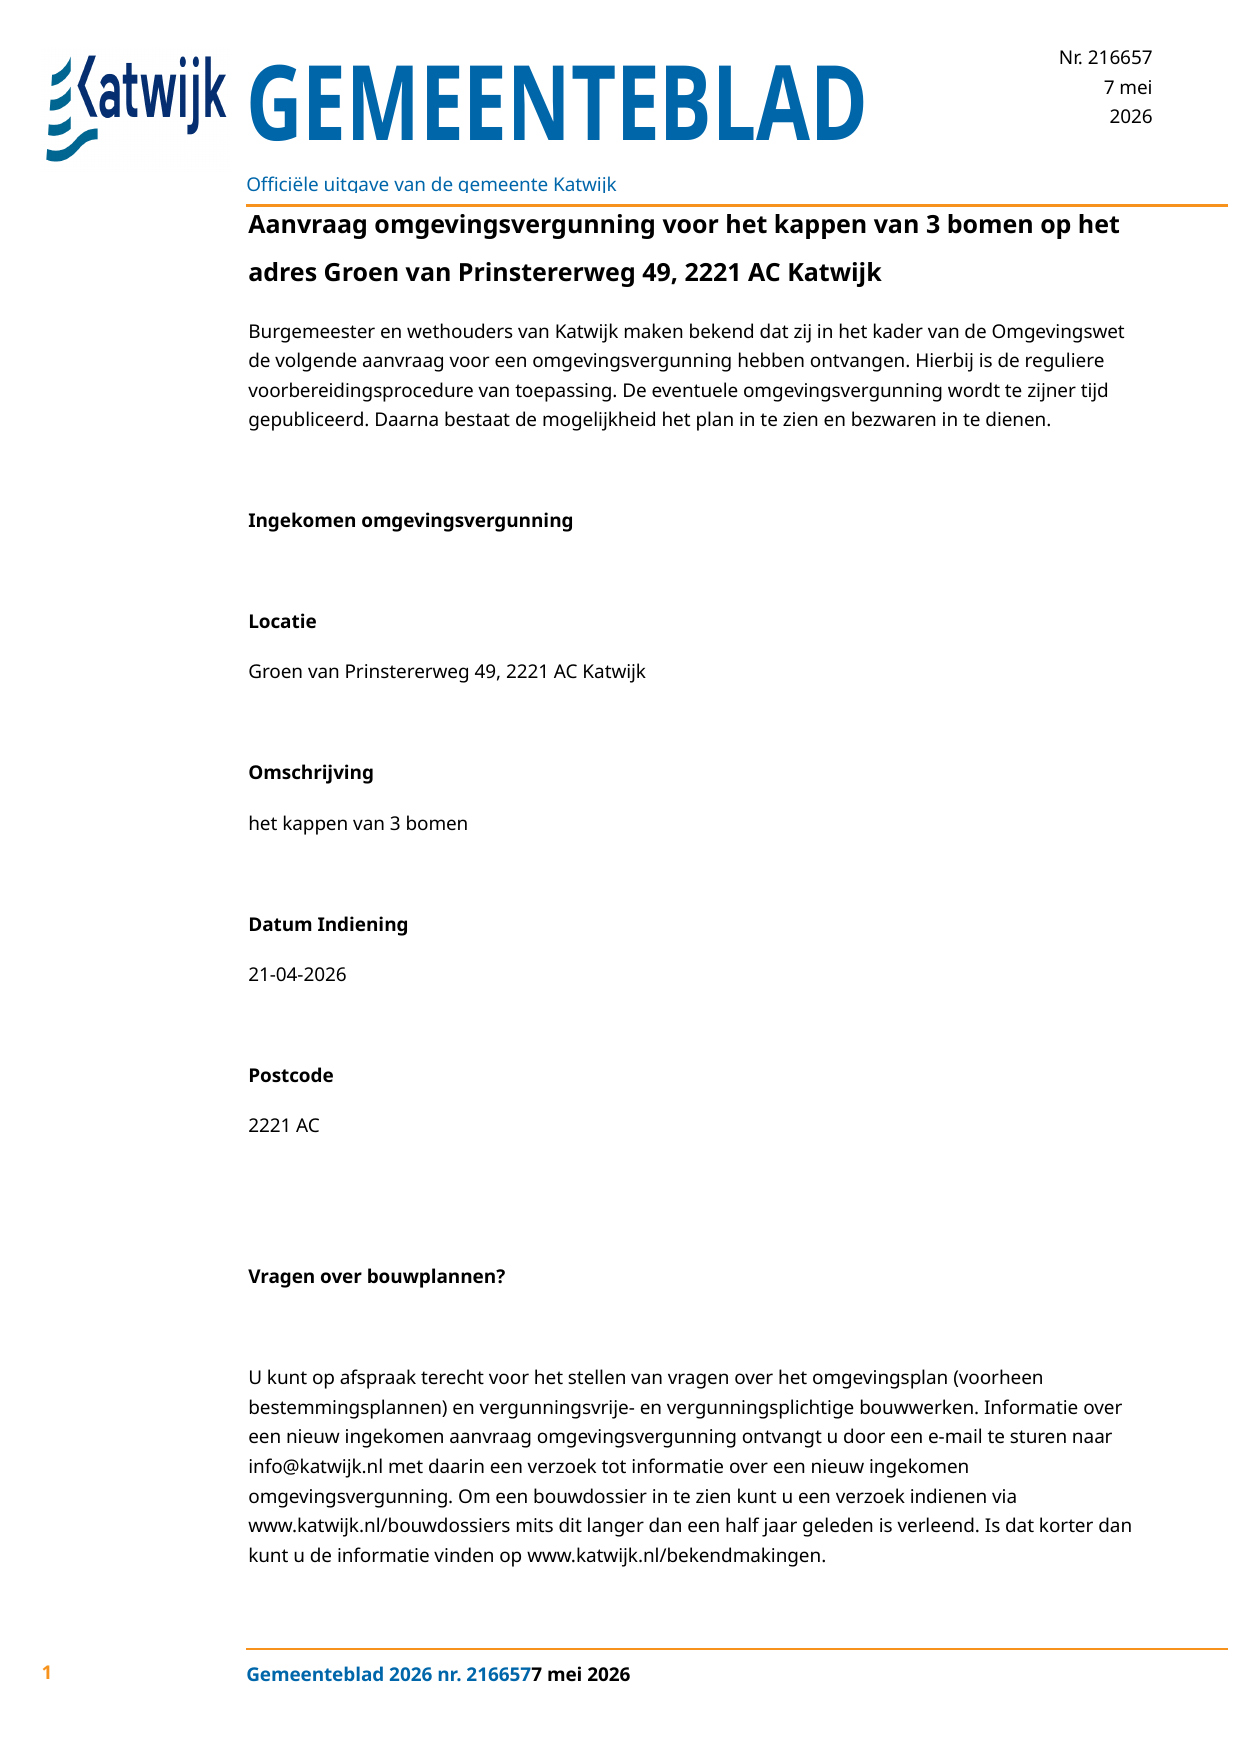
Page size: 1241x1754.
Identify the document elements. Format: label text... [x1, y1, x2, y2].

text Aanvraag omgevingsvergunning voor het kappen van 3 bomen op het adres Groen van Prinstererweg 49, 2221 AC Katwijk [248, 207, 1152, 288]
text Datum Indiening [248, 911, 1152, 937]
picture [41, 47, 231, 172]
text Burgemeester en wethouders van Katwijk maken bekend dat zij in het kader van de Omgevingswet de volgende aanvraag voor een omgevingsvergunning hebben ontvangen. Hierbij is de reguliere voorbereidingsprocedure van toepassing. De eventuele omgevingsvergunning wordt te zijner tijd gepubliceerd. Daarna bestaat de mogelijkheid het plan in te zien en bezwaren in te dienen. [248, 318, 1152, 432]
text Ingekomen omgevingsvergunning [248, 507, 1152, 533]
text Postcode [248, 1062, 1152, 1088]
text Locatie [248, 608, 1152, 634]
text het kappen van 3 bomen [248, 810, 1152, 836]
text Vragen over bouwplannen? [248, 1264, 1152, 1289]
text Omschrijving [248, 759, 1152, 785]
text 21-04-2026 [248, 961, 1152, 987]
text Groen van Prinstererweg 49, 2221 AC Katwijk [248, 659, 1152, 684]
text 2221 AC [248, 1112, 1152, 1138]
text U kunt op afspraak terecht voor het stellen van vragen over het omgevingsplan (voorheen bestemmingsplannen) en vergunningsvrije- en vergunningsplichtige bouwwerken. Informatie over een nieuw ingekomen aanvraag omgevingsvergunning ontvangt u door een e-mail te sturen naar info@katwijk.nl met daarin een verzoek tot informatie over een nieuw ingekomen omgevingsvergunning. Om een bouwdossier in te zien kunt u een verzoek indienen via www.katwijk.nl/bouwdossiers mits dit langer dan een half jaar geleden is verleend. Is dat korter dan kunt u de informatie vinden op www.katwijk.nl/bekendmakingen. [248, 1364, 1152, 1568]
